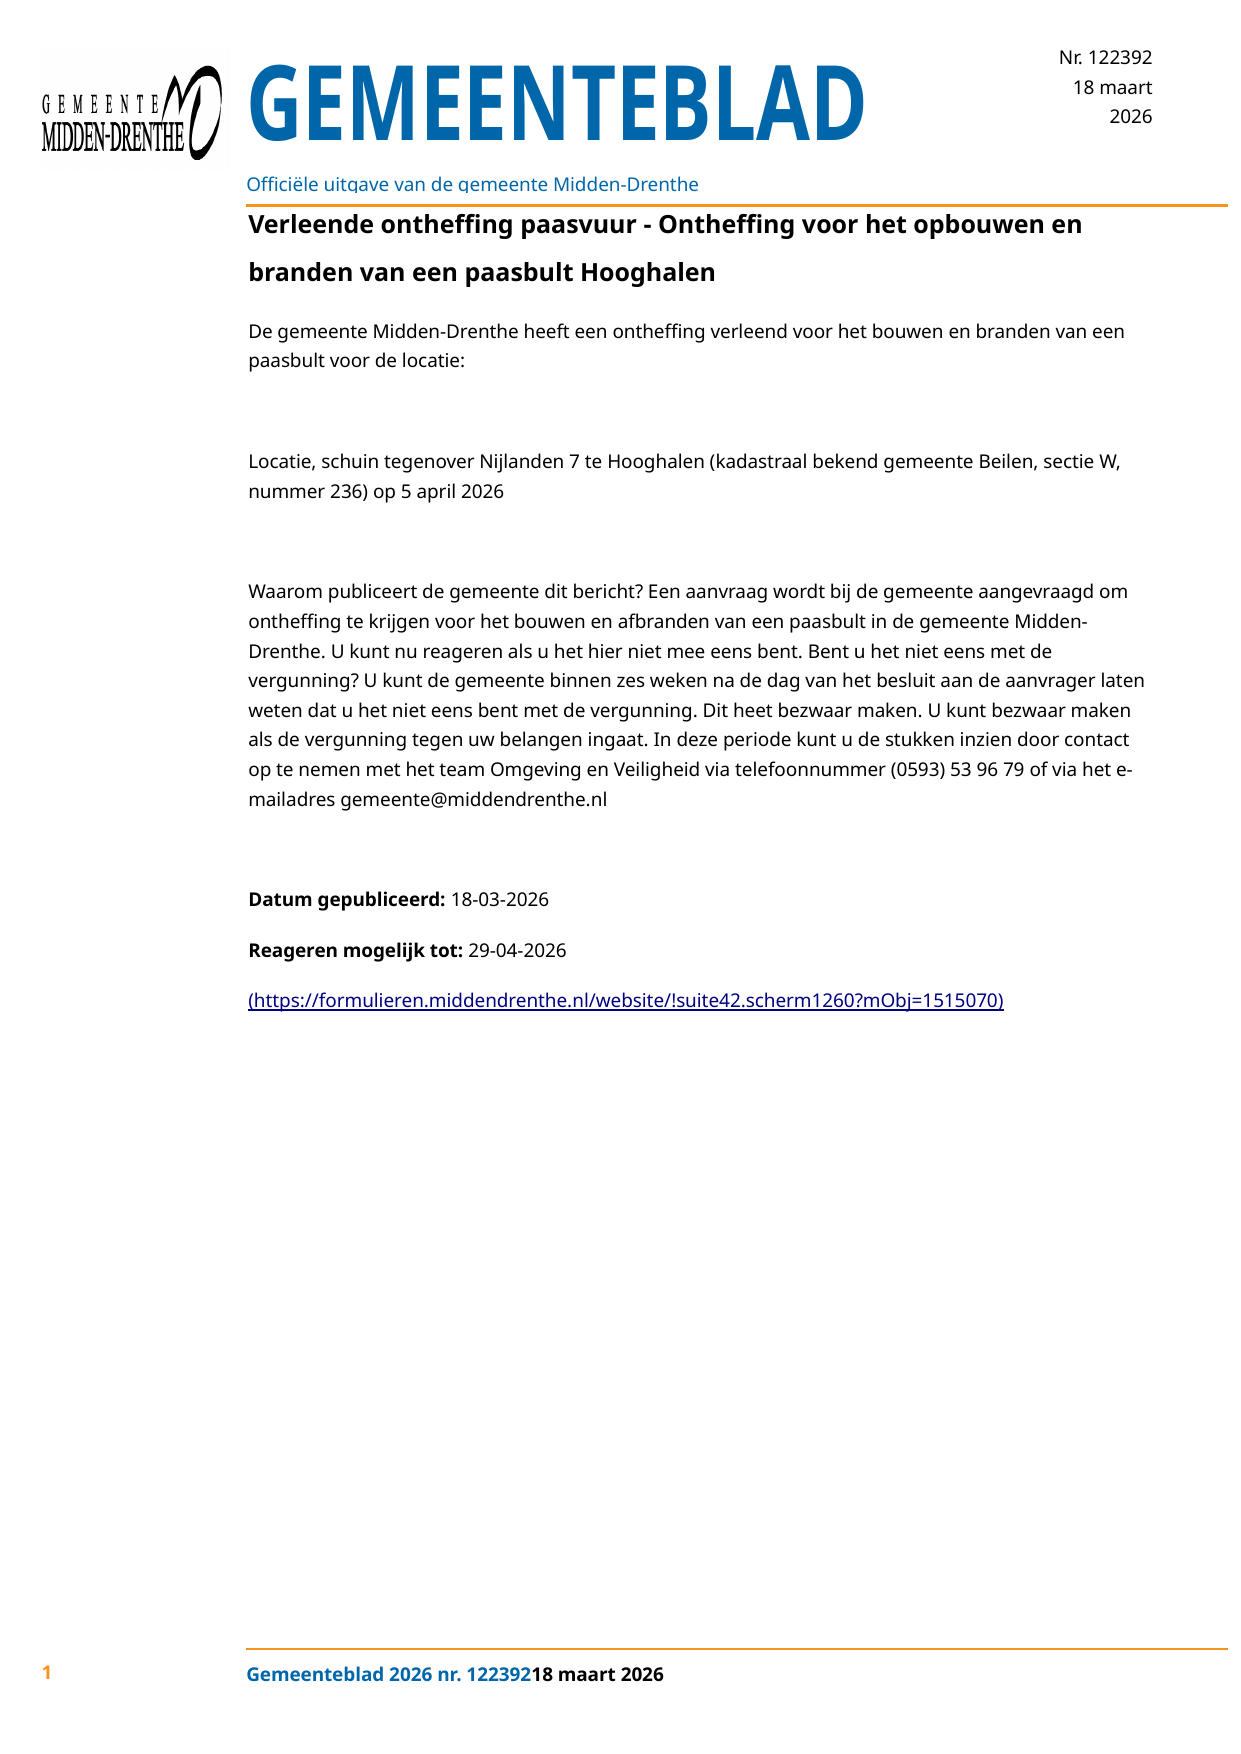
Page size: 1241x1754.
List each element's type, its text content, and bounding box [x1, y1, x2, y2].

text Waarom publiceert de gemeente dit bericht? Een aanvraag wordt bij de gemeente aangevraagd om ontheffing te krijgen voor het bouwen en afbranden van een paasbult in de gemeente Midden-Drenthe. U kunt nu reageren als u het hier niet mee eens bent. Bent u het niet eens met de vergunning? U kunt de gemeente binnen zes weken na de dag van het besluit aan de aanvrager laten weten dat u het niet eens bent met de vergunning. Dit heet bezwaar maken. U kunt bezwaar maken als de vergunning tegen uw belangen ingaat. In deze periode kunt u de stukken inzien door contact op te nemen met het team Omgeving en Veiligheid via telefoonnummer (0593) 53 96 79 of via het e-mailadres gemeente@middendrenthe.nl [248, 579, 1152, 812]
text Locatie, schuin tegenover Nijlanden 7 te Hooghalen (kadastraal bekend gemeente Beilen, sectie W, nummer 236) op 5 april 2026 [248, 448, 1152, 504]
text Verleende ontheffing paasvuur - Ontheffing voor het opbouwen en branden van een paasbult Hooghalen [248, 207, 1152, 288]
picture [41, 47, 231, 172]
text Datum gepubliceerd: 18-03-2026 [248, 887, 1152, 912]
text De gemeente Midden-Drenthe heeft een ontheffing verleend voor het bouwen en branden van een paasbult voor de locatie: [248, 318, 1152, 373]
text (https://formulieren.middendrenthe.nl/website/!suite42.scherm1260?mObj=1515070) [248, 987, 1152, 1013]
text Reageren mogelijk tot: 29-04-2026 [248, 937, 1152, 963]
